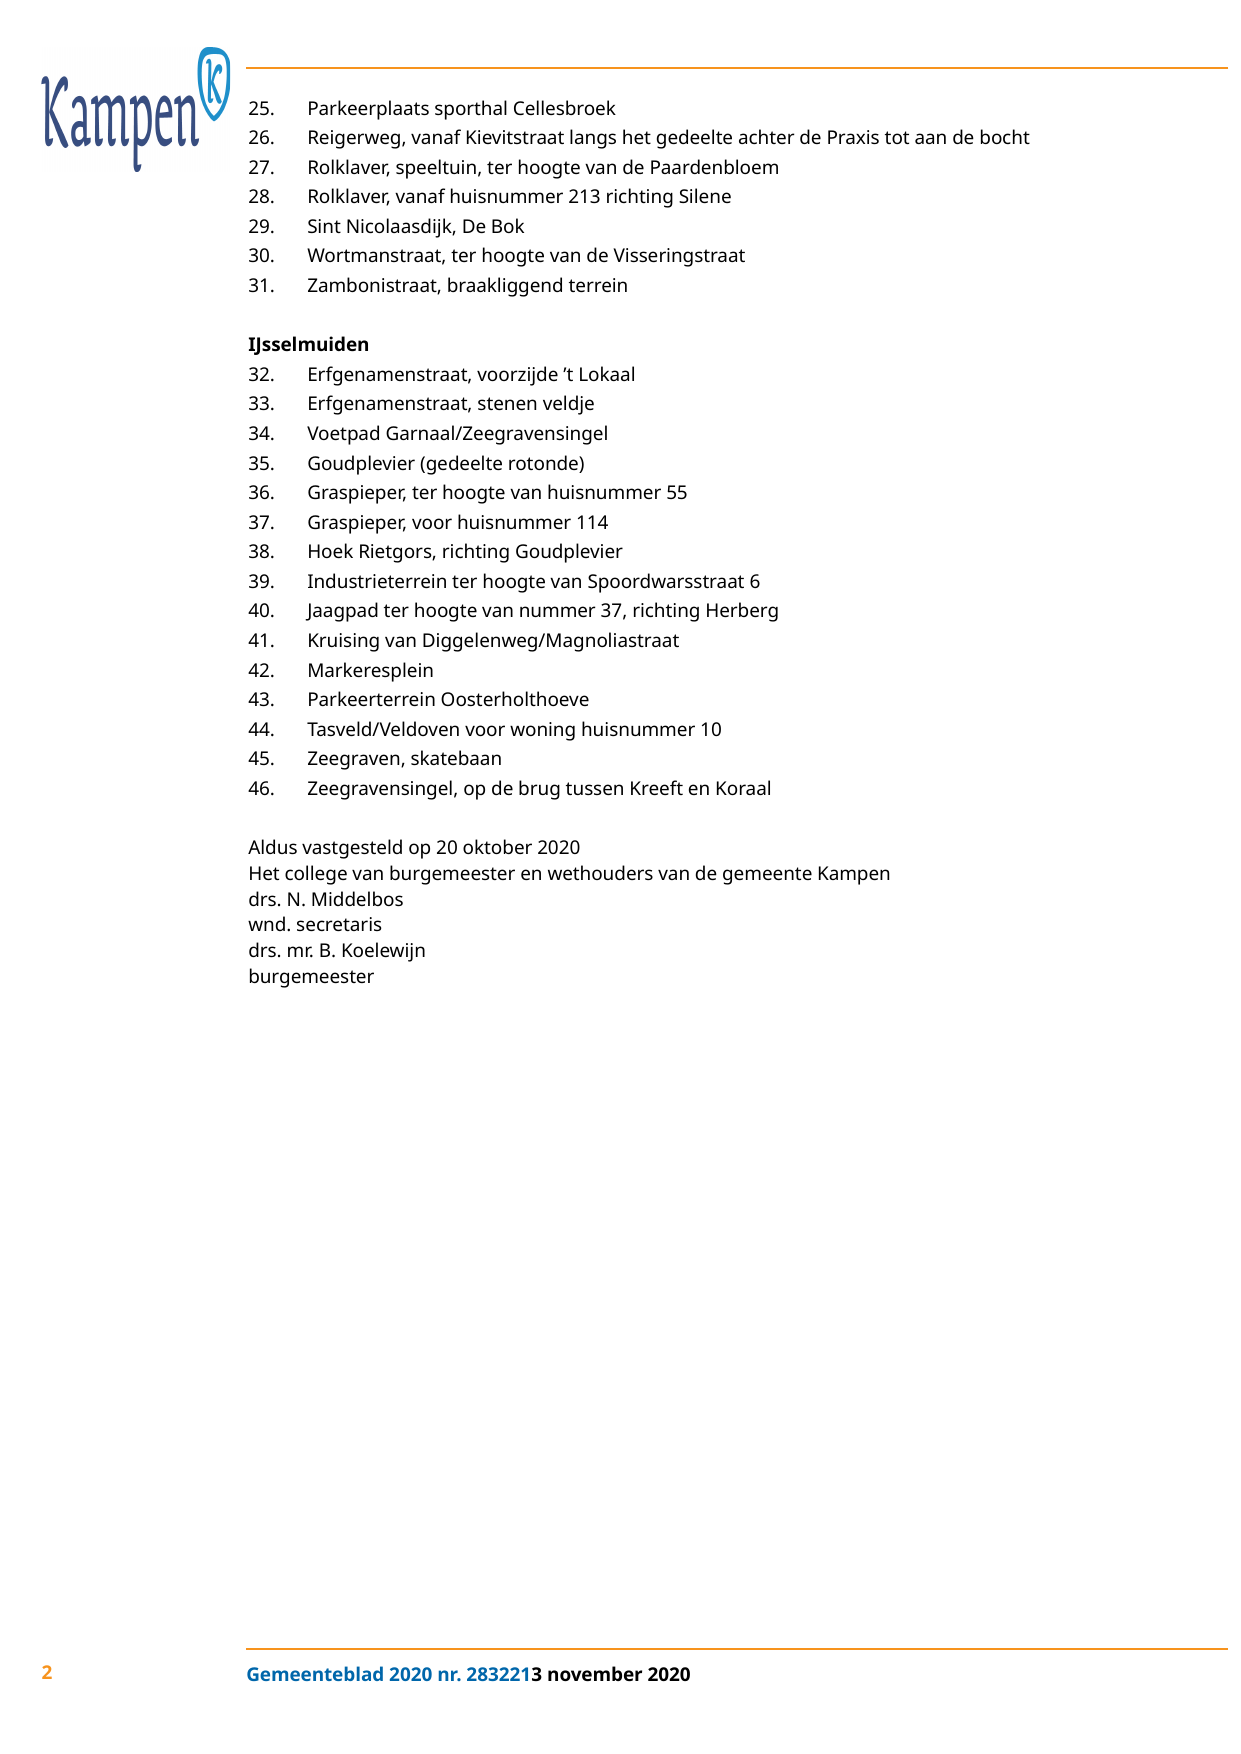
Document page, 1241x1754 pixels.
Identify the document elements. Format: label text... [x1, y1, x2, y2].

list Wortmanstraat, ter hoogte van de Visseringstraat [248, 243, 1152, 268]
list Voetpad Garnaal/Zeegravensingel [248, 420, 1152, 446]
text drs. mr. B. Koelewijn [248, 937, 1152, 963]
list Sint Nicolaasdijk, De Bok [248, 213, 1152, 239]
list Erfgenamenstraat, stenen veldje [248, 391, 1152, 416]
list Zeegravensingel, op de brug tussen Kreeft en Koraal [248, 775, 1152, 801]
text wnd. secretaris [248, 912, 1152, 937]
list Rolklaver, vanaf huisnummer 213 richting Silene [248, 183, 1152, 209]
list Hoek Rietgors, richting Goudplevier [248, 538, 1152, 564]
list Parkeerterrein Oosterholthoeve [248, 686, 1152, 712]
picture [41, 47, 231, 172]
list Jaagpad ter hoogte van nummer 37, richting Herberg [248, 598, 1152, 623]
list Goudplevier (gedeelte rotonde) [248, 450, 1152, 476]
text drs. N. Middelbos [248, 886, 1152, 912]
text burgemeester [248, 963, 1152, 989]
list Parkeerplaats sporthal Cellesbroek [248, 95, 1152, 121]
list Zeegraven, skatebaan [248, 746, 1152, 771]
text Aldus vastgesteld op 20 oktober 2020 [248, 834, 1152, 860]
text Het college van burgemeester en wethouders van de gemeente Kampen [248, 860, 1152, 886]
list Reigerweg, vanaf Kievitstraat langs het gedeelte achter de Praxis tot aan de bocht [248, 124, 1152, 150]
text IJsselmuiden [248, 331, 1152, 357]
list Markeresplein [248, 657, 1152, 683]
list Rolklaver, speeltuin, ter hoogte van de Paardenbloem [248, 154, 1152, 180]
list Zambonistraat, braakliggend terrein [248, 272, 1152, 298]
list Tasveld/Veldoven voor woning huisnummer 10 [248, 716, 1152, 742]
list Graspieper, voor huisnummer 114 [248, 509, 1152, 535]
list Erfgenamenstraat, voorzijde ’t Lokaal [248, 361, 1152, 387]
list Graspieper, ter hoogte van huisnummer 55 [248, 479, 1152, 505]
list Industrieterrein ter hoogte van Spoordwarsstraat 6 [248, 568, 1152, 594]
list Kruising van Diggelenweg/Magnoliastraat [248, 627, 1152, 653]
